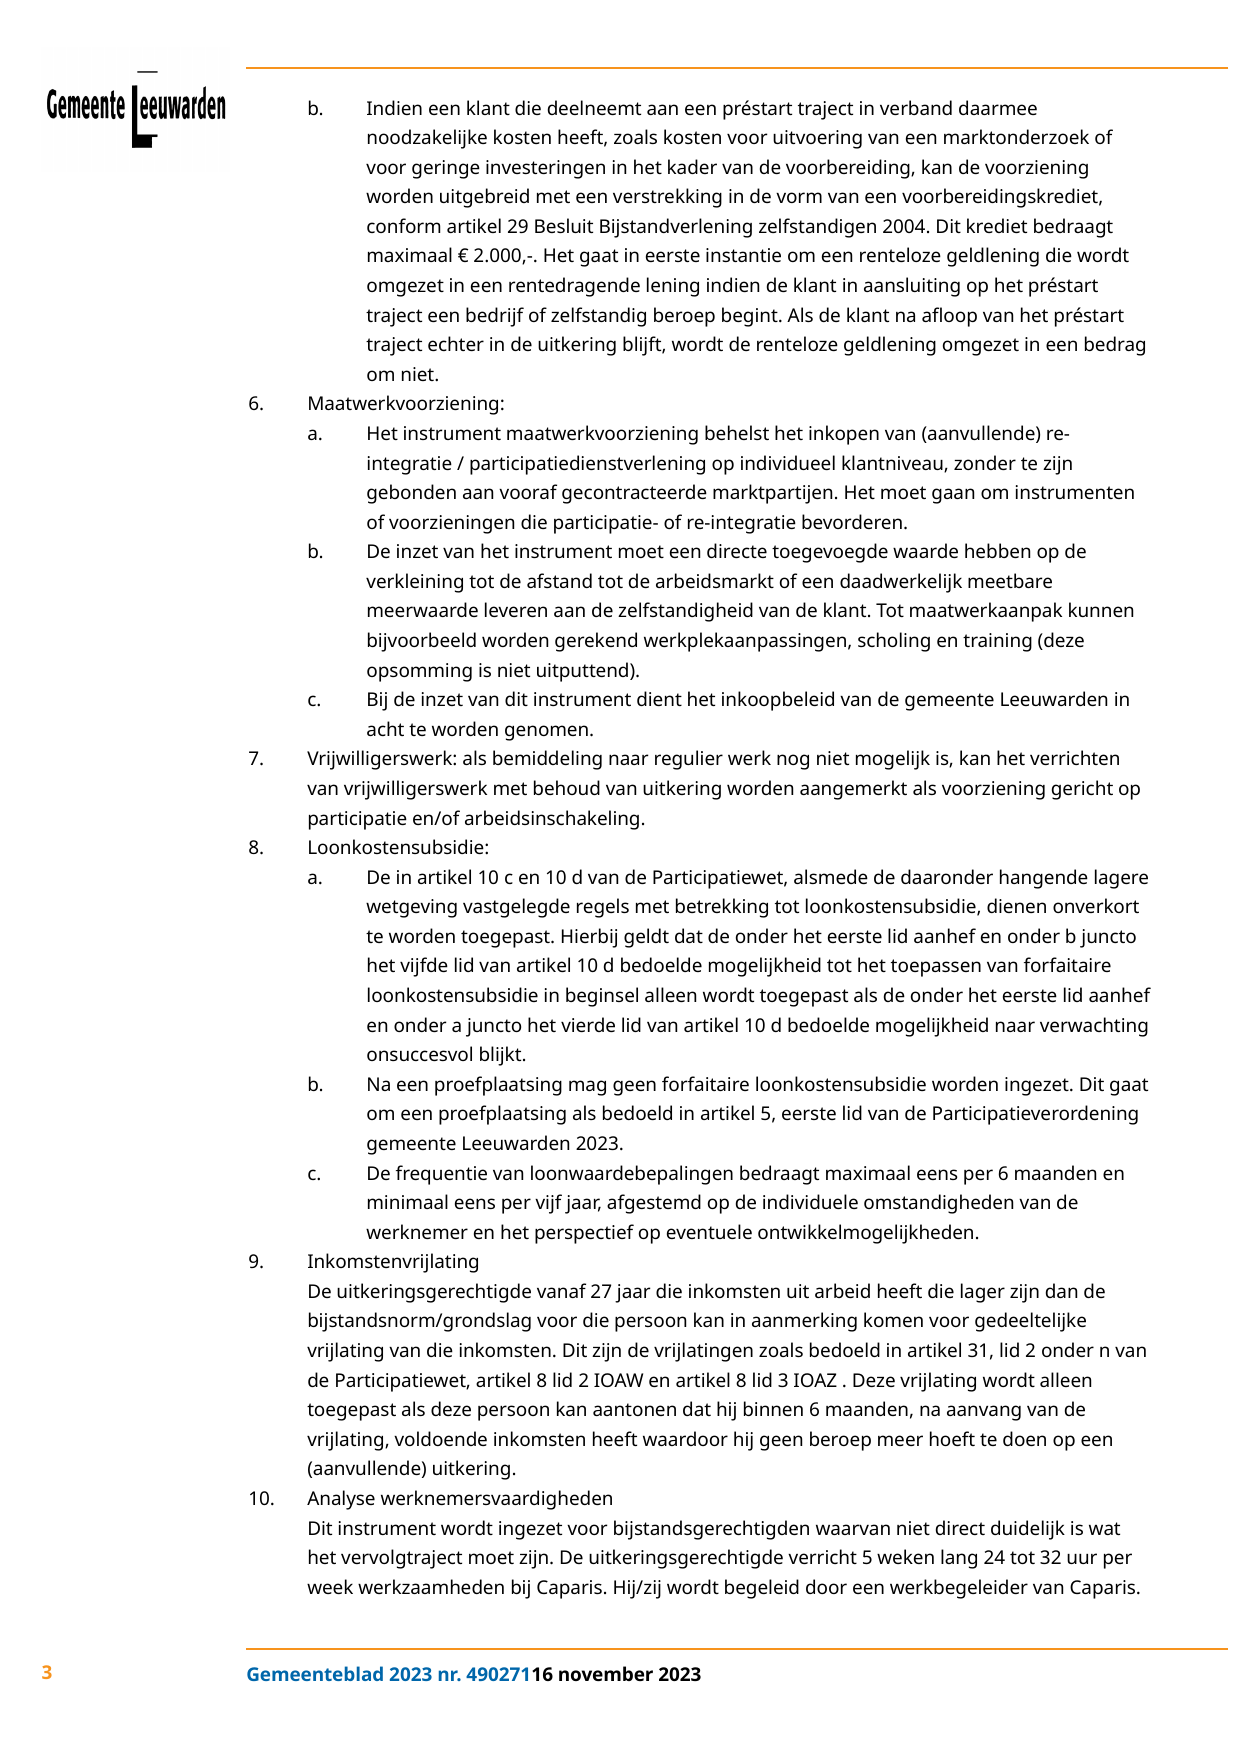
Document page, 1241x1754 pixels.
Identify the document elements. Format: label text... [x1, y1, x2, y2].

list Analyse werknemersvaardigheden [248, 1485, 1152, 1511]
list De inzet van het instrument moet een directe toegevoegde waarde hebben op de verkleining tot de afstand tot de arbeidsmarkt of een daadwerkelijk meetbare meerwaarde leveren aan de zelfstandigheid van de klant. Tot maatwerkaanpak kunnen bijvoorbeeld worden gerekend werkplekaanpassingen, scholing en training (deze opsomming is niet uitputtend). [307, 538, 1152, 683]
list De in artikel 10 c en 10 d van de Participatiewet, alsmede de daaronder hangende lagere wetgeving vastgelegde regels met betrekking tot loonkostensubsidie, dienen onverkort te worden toegepast. Hierbij geldt dat de onder het eerste lid aanhef en onder b juncto het vijfde lid van artikel 10 d bedoelde mogelijkheid tot het toepassen van forfaitaire loonkostensubsidie in beginsel alleen wordt toegepast als de onder het eerste lid aanhef en onder a juncto het vierde lid van artikel 10 d bedoelde mogelijkheid naar verwachting onsuccesvol blijkt. [307, 864, 1152, 1067]
list De uitkeringsgerechtigde vanaf 27 jaar die inkomsten uit arbeid heeft die lager zijn dan de bijstandsnorm/grondslag voor die persoon kan in aanmerking komen voor gedeeltelijke vrijlating van die inkomsten. Dit zijn de vrijlatingen zoals bedoeld in artikel 31, lid 2 onder n van de Participatiewet, artikel 8 lid 2 IOAW en artikel 8 lid 3 IOAZ . Deze vrijlating wordt alleen toegepast als deze persoon kan aantonen dat hij binnen 6 maanden, na aanvang van de vrijlating, voldoende inkomsten heeft waardoor hij geen beroep meer hoeft te doen op een (aanvullende) uitkering. [248, 1278, 1152, 1481]
list Indien een klant die deelneemt aan een préstart traject in verband daarmee noodzakelijke kosten heeft, zoals kosten voor uitvoering van een marktonderzoek of voor geringe investeringen in het kader van de voorbereiding, kan de voorziening worden uitgebreid met een verstrekking in de vorm van een voorbereidingskrediet, conform artikel 29 Besluit Bijstandverlening zelfstandigen 2004. Dit krediet bedraagt maximaal € 2.000,-. Het gaat in eerste instantie om een renteloze geldlening die wordt omgezet in een rentedragende lening indien de klant in aansluiting op het préstart traject een bedrijf of zelfstandig beroep begint. Als de klant na afloop van het préstart traject echter in de uitkering blijft, wordt de renteloze geldlening omgezet in een bedrag om niet. [307, 95, 1152, 387]
list Het instrument maatwerkvoorziening behelst het inkopen van (aanvullende) re-integratie / participatiedienstverlening op individueel klantniveau, zonder te zijn gebonden aan vooraf gecontracteerde marktpartijen. Het moet gaan om instrumenten of voorzieningen die participatie- of re-integratie bevorderen. [307, 420, 1152, 535]
list Bij de inzet van dit instrument dient het inkoopbeleid van de gemeente Leeuwarden in acht te worden genomen. [307, 686, 1152, 742]
picture [41, 47, 231, 172]
list Na een proefplaatsing mag geen forfaitaire loonkostensubsidie worden ingezet. Dit gaat om een proefplaatsing als bedoeld in artikel 5, eerste lid van de Participatieverordening gemeente Leeuwarden 2023. [307, 1071, 1152, 1156]
list Vrijwilligerswerk: als bemiddeling naar regulier werk nog niet mogelijk is, kan het verrichten van vrijwilligerswerk met behoud van uitkering worden aangemerkt als voorziening gericht op participatie en/of arbeidsinschakeling. [248, 746, 1152, 831]
list Inkomstenvrijlating [248, 1248, 1152, 1274]
list Dit instrument wordt ingezet voor bijstandsgerechtigden waarvan niet direct duidelijk is wat het vervolgtraject moet zijn. De uitkeringsgerechtigde verricht 5 weken lang 24 tot 32 uur per week werkzaamheden bij Caparis. Hij/zij wordt begeleid door een werkbegeleider van Caparis. [248, 1515, 1152, 1600]
list Loonkostensubsidie: [248, 834, 1152, 860]
list Maatwerkvoorziening: [248, 391, 1152, 416]
list De frequentie van loonwaardebepalingen bedraagt maximaal eens per 6 maanden en minimaal eens per vijf jaar, afgestemd op de individuele omstandigheden van de werknemer en het perspectief op eventuele ontwikkelmogelijkheden. [307, 1160, 1152, 1245]
